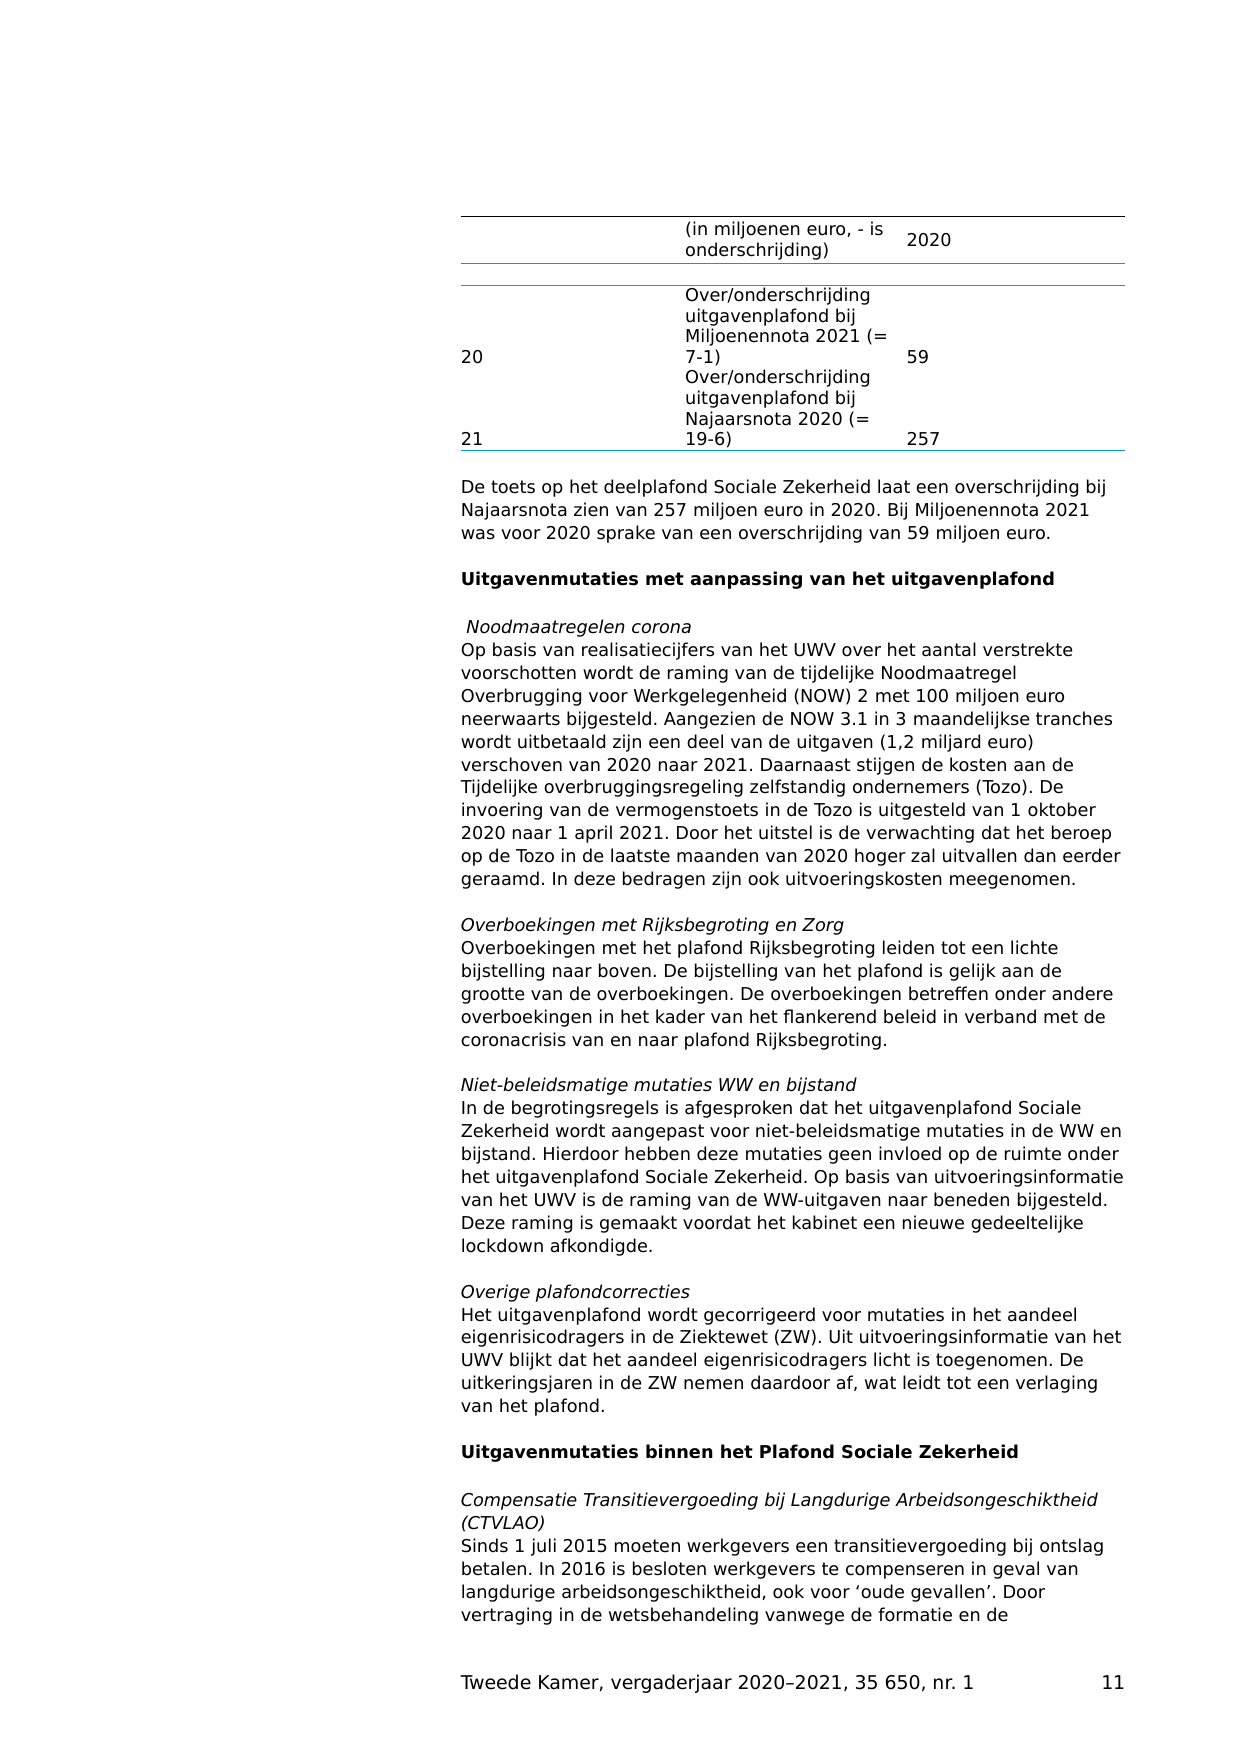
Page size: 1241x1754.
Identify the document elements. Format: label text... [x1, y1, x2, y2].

table_header Tabel 2.1.2 Ontwikkeling uitgaven plafond Sociale Zekerheid [461, 191, 1125, 216]
table_cell 21 [461, 368, 682, 450]
text Niet-beleidsmatige mutaties WW en bijstand In de begrotingsregels is afgesproken dat het uitgavenplafond Sociale Zekerheid wordt aangepast voor niet-beleidsmatige mutaties in de WW en bijstand. Hierdoor hebben deze mutaties geen invloed op de ruimte onder het uitgavenplafond Sociale Zekerheid. Op basis van uitvoeringsinformatie van het UWV is de raming van de WW-uitgaven naar beneden bijgesteld. Deze raming is gemaakt voordat het kabinet een nieuwe gedeeltelijke lockdown afkondigde. [461, 1073, 1125, 1257]
table_cell 59 [904, 286, 1125, 367]
text Uitgavenmutaties met aanpassing van het uitgavenplafond [461, 567, 1125, 590]
table_cell [682, 264, 903, 284]
table_cell Over/onderschrijding uitgavenplafond bij Najaarsnota 2020 (= 19-6) [682, 368, 903, 450]
table_cell 2020 [904, 217, 1125, 263]
table_cell [461, 217, 682, 263]
table_cell 257 [904, 368, 1125, 450]
table_cell [904, 264, 1125, 284]
text Compensatie Transitievergoeding bij Langdurige Arbeidsongeschiktheid (CTVLAO) Sinds 1 juli 2015 moeten werkgevers een transitievergoeding bij ontslag betalen. In 2016 is besloten werkgevers te compenseren in geval van langdurige arbeidsongeschiktheid, ook voor ‘oude gevallen’. Door vertraging in de wetsbehandeling vanwege de formatie en de [461, 1465, 1125, 1626]
table_cell [461, 264, 682, 284]
text Noodmaatregelen corona Op basis van realisatiecijfers van het UWV over het aantal verstrekte voorschotten wordt de raming van de tijdelijke Noodmaatregel Overbrugging voor Werkgelegenheid (NOW) 2 met 100 miljoen euro neerwaarts bijgesteld. Aangezien de NOW 3.1 in 3 maandelijkse tranches wordt uitbetaald zijn een deel van de uitgaven (1,2 miljard euro) verschoven van 2020 naar 2021. Daarnaast stijgen de kosten aan de Tijdelijke overbruggingsregeling zelfstandig ondernemers (Tozo). De invoering van de vermogenstoets in de Tozo is uitgesteld van 1 oktober 2020 naar 1 april 2021. Door het uitstel is de verwachting dat het beroep op de Tozo in de laatste maanden van 2020 hoger zal uitvallen dan eerder geraamd. In deze bedragen zijn ook uitvoeringskosten meegenomen. [461, 592, 1125, 890]
table_cell Over/onderschrijding uitgavenplafond bij Miljoenennota 2021 (= 7-1) [682, 286, 903, 367]
table_cell (in miljoenen euro, - is onderschrijding) [682, 217, 903, 263]
text Uitgavenmutaties binnen het Plafond Sociale Zekerheid [461, 1440, 1125, 1463]
text Overige plafondcorrecties Het uitgavenplafond wordt gecorrigeerd voor mutaties in het aandeel eigenrisicodragers in de Ziektewet (ZW). Uit uitvoeringsinformatie van het UWV blijkt dat het aandeel eigenrisicodragers licht is toegenomen. De uitkeringsjaren in de ZW nemen daardoor af, wat leidt tot een verlaging van het plafond. [461, 1280, 1125, 1417]
table_cell 20 [461, 286, 682, 367]
text De toets op het deelplafond Sociale Zekerheid laat een overschrijding bij Najaarsnota zien van 257 miljoen euro in 2020. Bij Miljoenennota 2021 was voor 2020 sprake van een overschrijding van 59 miljoen euro. [461, 476, 1125, 544]
text Overboekingen met Rijksbegroting en Zorg Overboekingen met het plafond Rijksbegroting leiden tot een lichte bijstelling naar boven. De bijstelling van het plafond is gelijk aan de grootte van de overboekingen. De overboekingen betreffen onder andere overboekingen in het kader van het flankerend beleid in verband met de coronacrisis van en naar plafond Rijksbegroting. [461, 913, 1125, 1051]
